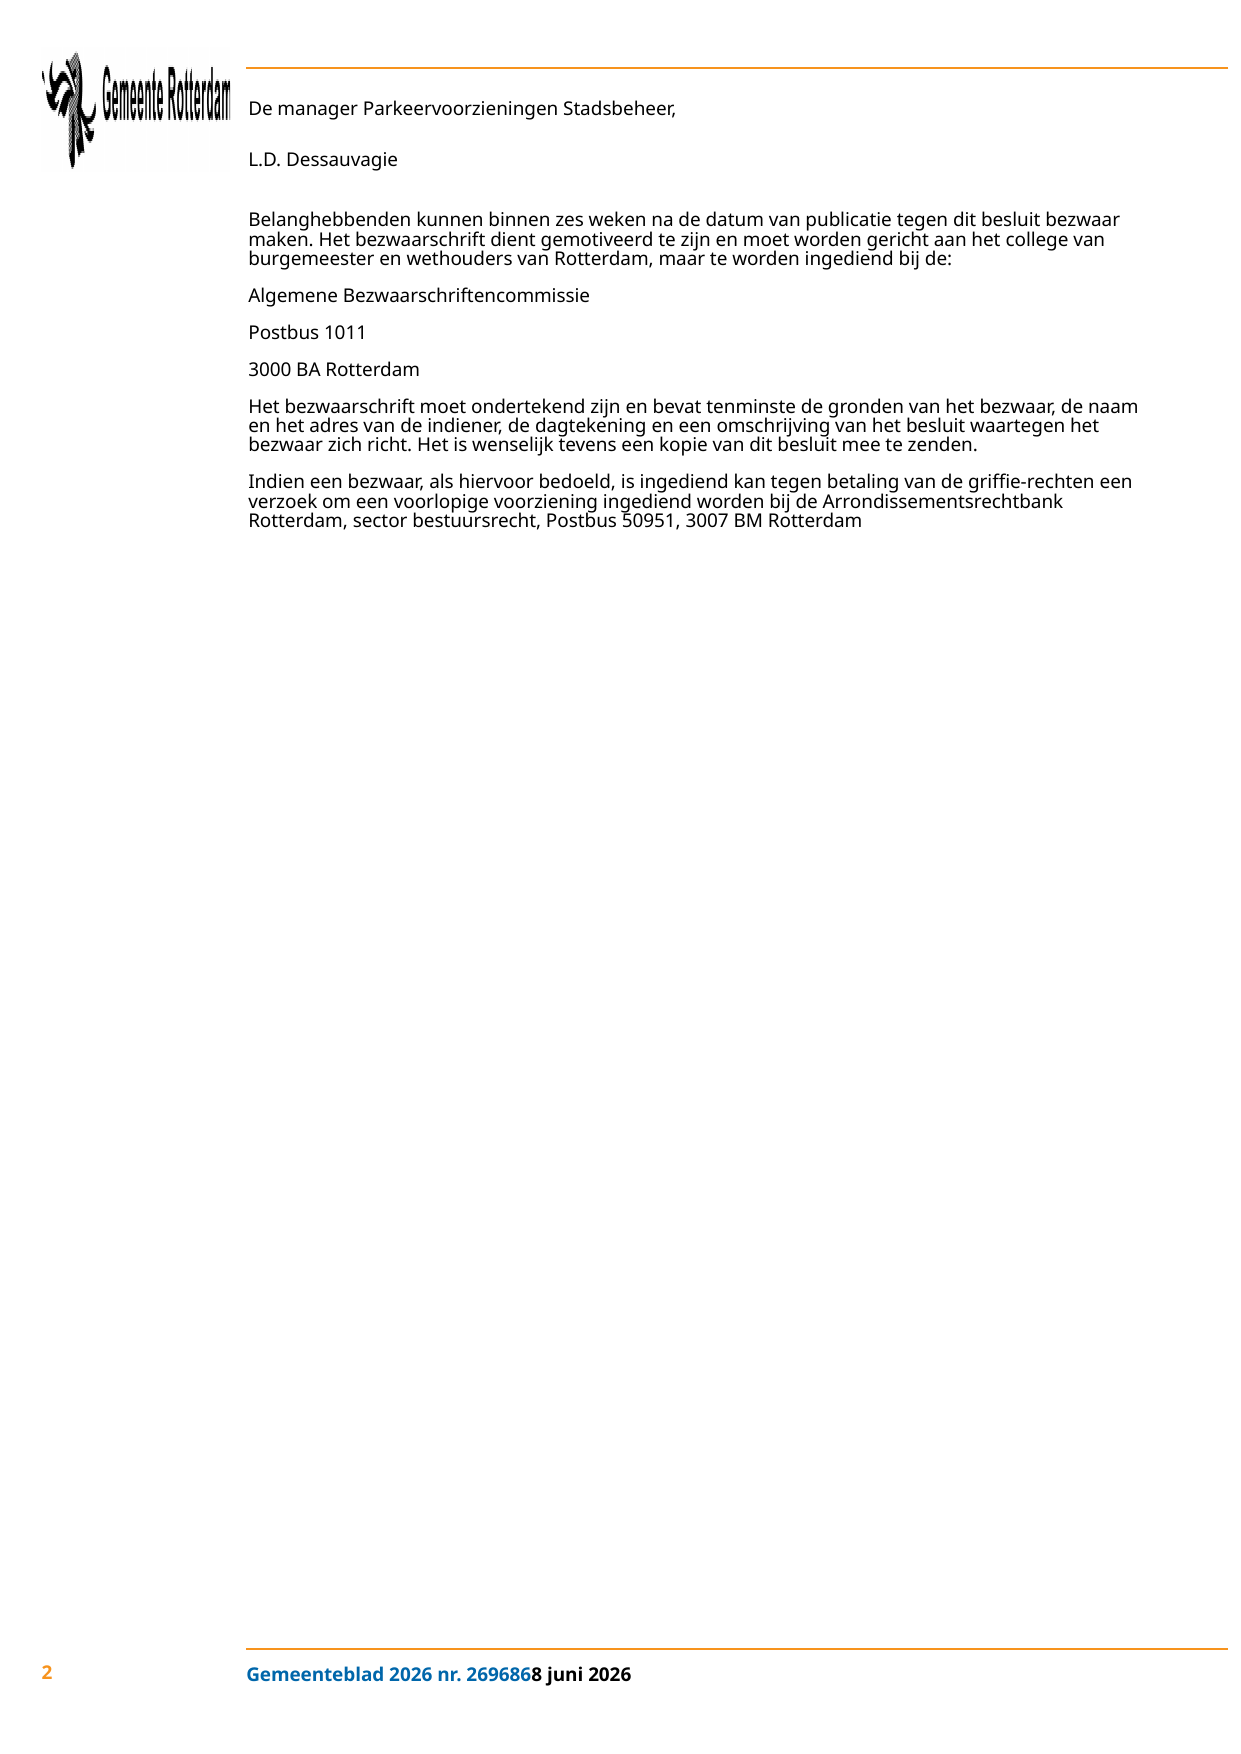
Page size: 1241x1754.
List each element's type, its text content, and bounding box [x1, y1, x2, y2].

text Indien een bezwaar, als hiervoor bedoeld, is ingediend kan tegen betaling van de griffie-rechten een verzoek om een voorlopige voorziening ingediend worden bij de Arrondissementsrechtbank Rotterdam, sector bestuursrecht, Postbus 50951, 3007 BM Rotterdam [248, 473, 1152, 531]
text De manager Parkeervoorzieningen Stadsbeheer, [248, 95, 1152, 121]
picture [41, 47, 231, 172]
text L.D. Dessauvagie [248, 146, 1152, 172]
text Belanghebbenden kunnen binnen zes weken na de datum van publicatie tegen dit besluit bezwaar maken. Het bezwaarschrift dient gemotiveerd te zijn en moet worden gericht aan het college van burgemeester en wethouders van Rotterdam, maar te worden ingediend bij de: [248, 211, 1152, 269]
text 3000 BA Rotterdam [248, 361, 1152, 380]
text Het bezwaarschrift moet ondertekend zijn en bevat tenminste de gronden van het bezwaar, de naam en het adres van de indiener, de dagtekening en een omschrijving van het besluit waartegen het bezwaar zich richt. Het is wenselijk tevens een kopie van dit besluit mee te zenden. [248, 398, 1152, 456]
text Algemene Bezwaarschriftencommissie [248, 287, 1152, 306]
text Postbus 1011 [248, 324, 1152, 343]
